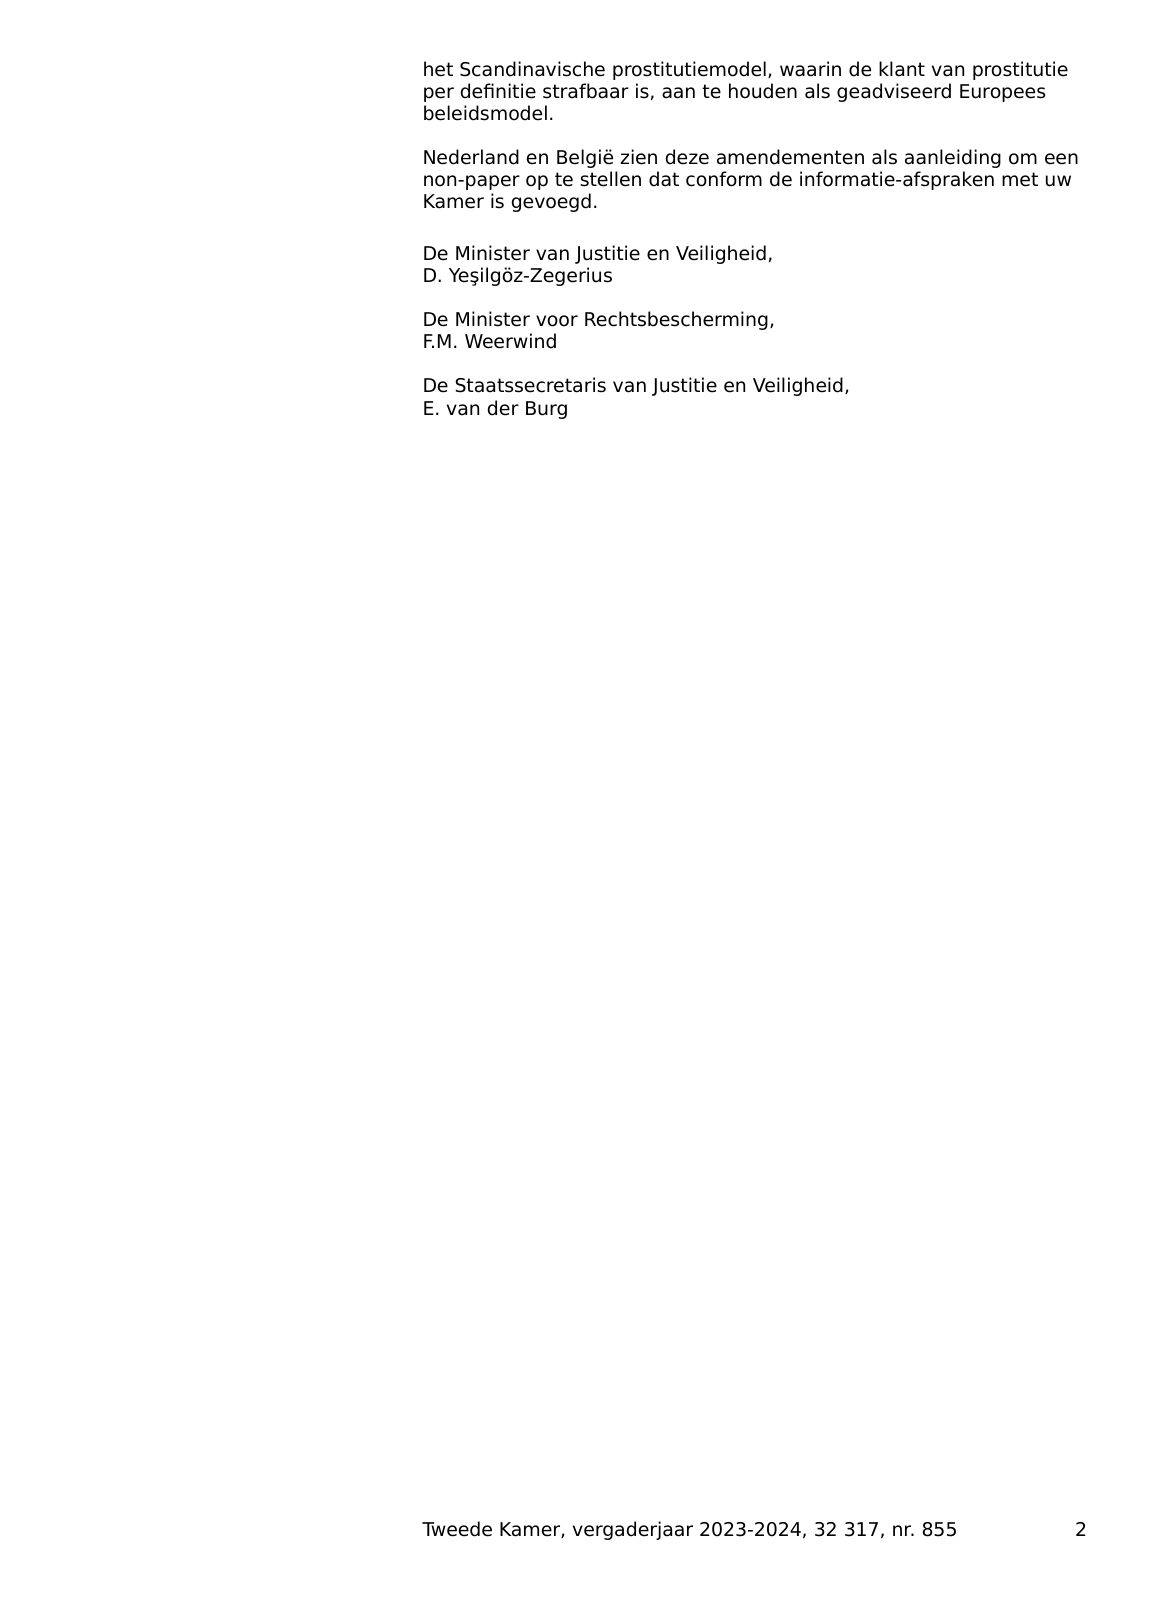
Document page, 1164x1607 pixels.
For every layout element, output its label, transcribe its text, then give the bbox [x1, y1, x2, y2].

text De Minister van Justitie en Veiligheid, D. Yeşilgöz-Zegerius [422, 243, 1087, 287]
text het Scandinavische prostitutiemodel, waarin de klant van prostitutie per definitie strafbaar is, aan te houden als geadviseerd Europees beleidsmodel. [422, 59, 1087, 125]
text De Minister voor Rechtsbescherming, F.M. Weerwind [422, 309, 1087, 353]
text Nederland en België zien deze amendementen als aanleiding om een non-paper op te stellen dat conform de informatie-afspraken met uw Kamer is gevoegd. [422, 147, 1087, 213]
text De Staatssecretaris van Justitie en Veiligheid, E. van der Burg [422, 375, 1087, 419]
